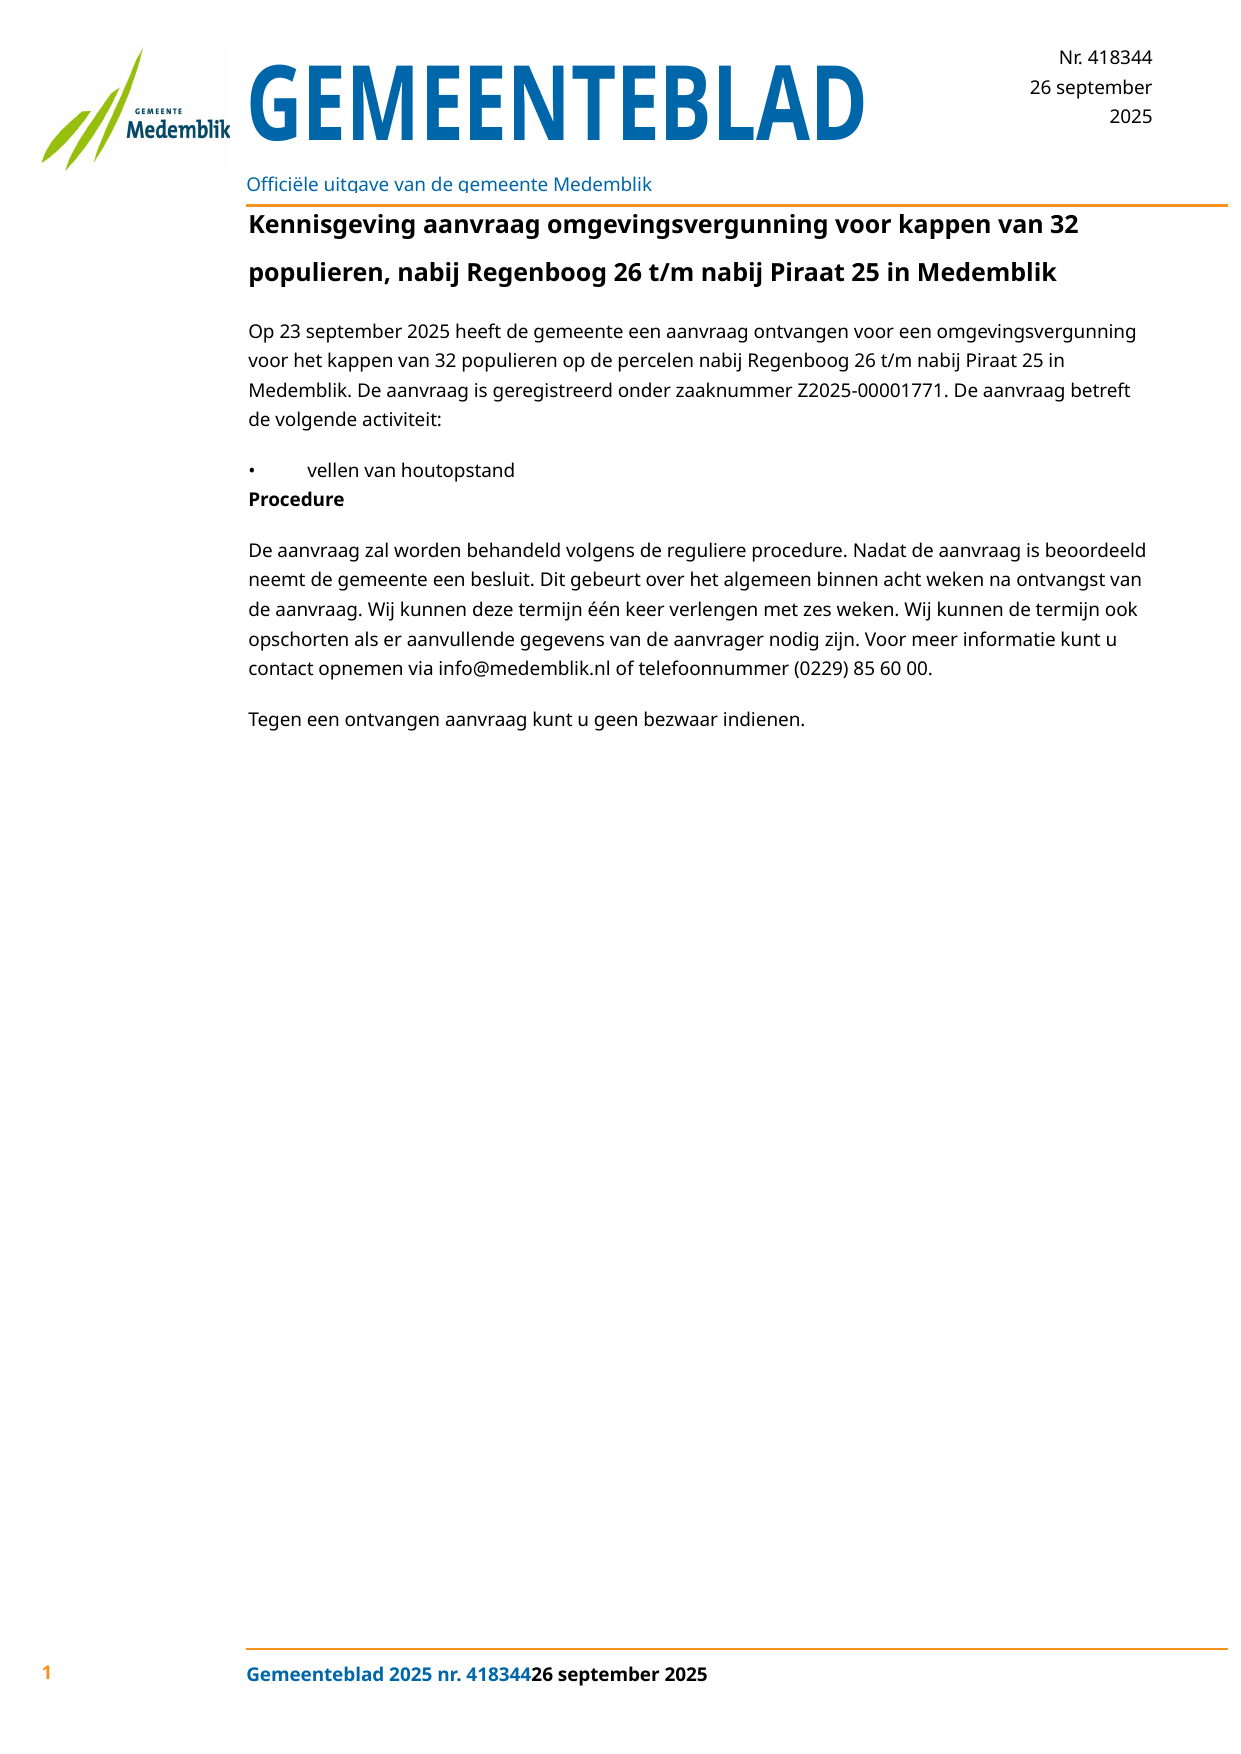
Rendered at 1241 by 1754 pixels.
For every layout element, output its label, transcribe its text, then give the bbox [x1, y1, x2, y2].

list vellen van houtopstand [248, 457, 1152, 483]
text Op 23 september 2025 heeft de gemeente een aanvraag ontvangen voor een omgevingsvergunning voor het kappen van 32 populieren op de percelen nabij Regenboog 26 t/m nabij Piraat 25 in Medemblik. De aanvraag is geregistreerd onder zaaknummer Z2025-00001771. De aanvraag betreft de volgende activiteit: [248, 318, 1152, 432]
picture [41, 47, 231, 172]
text Tegen een ontvangen aanvraag kunt u geen bezwaar indienen. [248, 706, 1152, 732]
text Kennisgeving aanvraag omgevingsvergunning voor kappen van 32 populieren, nabij Regenboog 26 t/m nabij Piraat 25 in Medemblik [248, 207, 1152, 288]
text De aanvraag zal worden behandeld volgens de reguliere procedure. Nadat de aanvraag is beoordeeld neemt de gemeente een besluit. Dit gebeurt over het algemeen binnen acht weken na ontvangst van de aanvraag. Wij kunnen deze termijn één keer verlengen met zes weken. Wij kunnen de termijn ook opschorten als er aanvullende gegevens van de aanvrager nodig zijn. Voor meer informatie kunt u contact opnemen via info@medemblik.nl of telefoonnummer (0229) 85 60 00. [248, 537, 1152, 681]
text Procedure [248, 487, 1152, 512]
